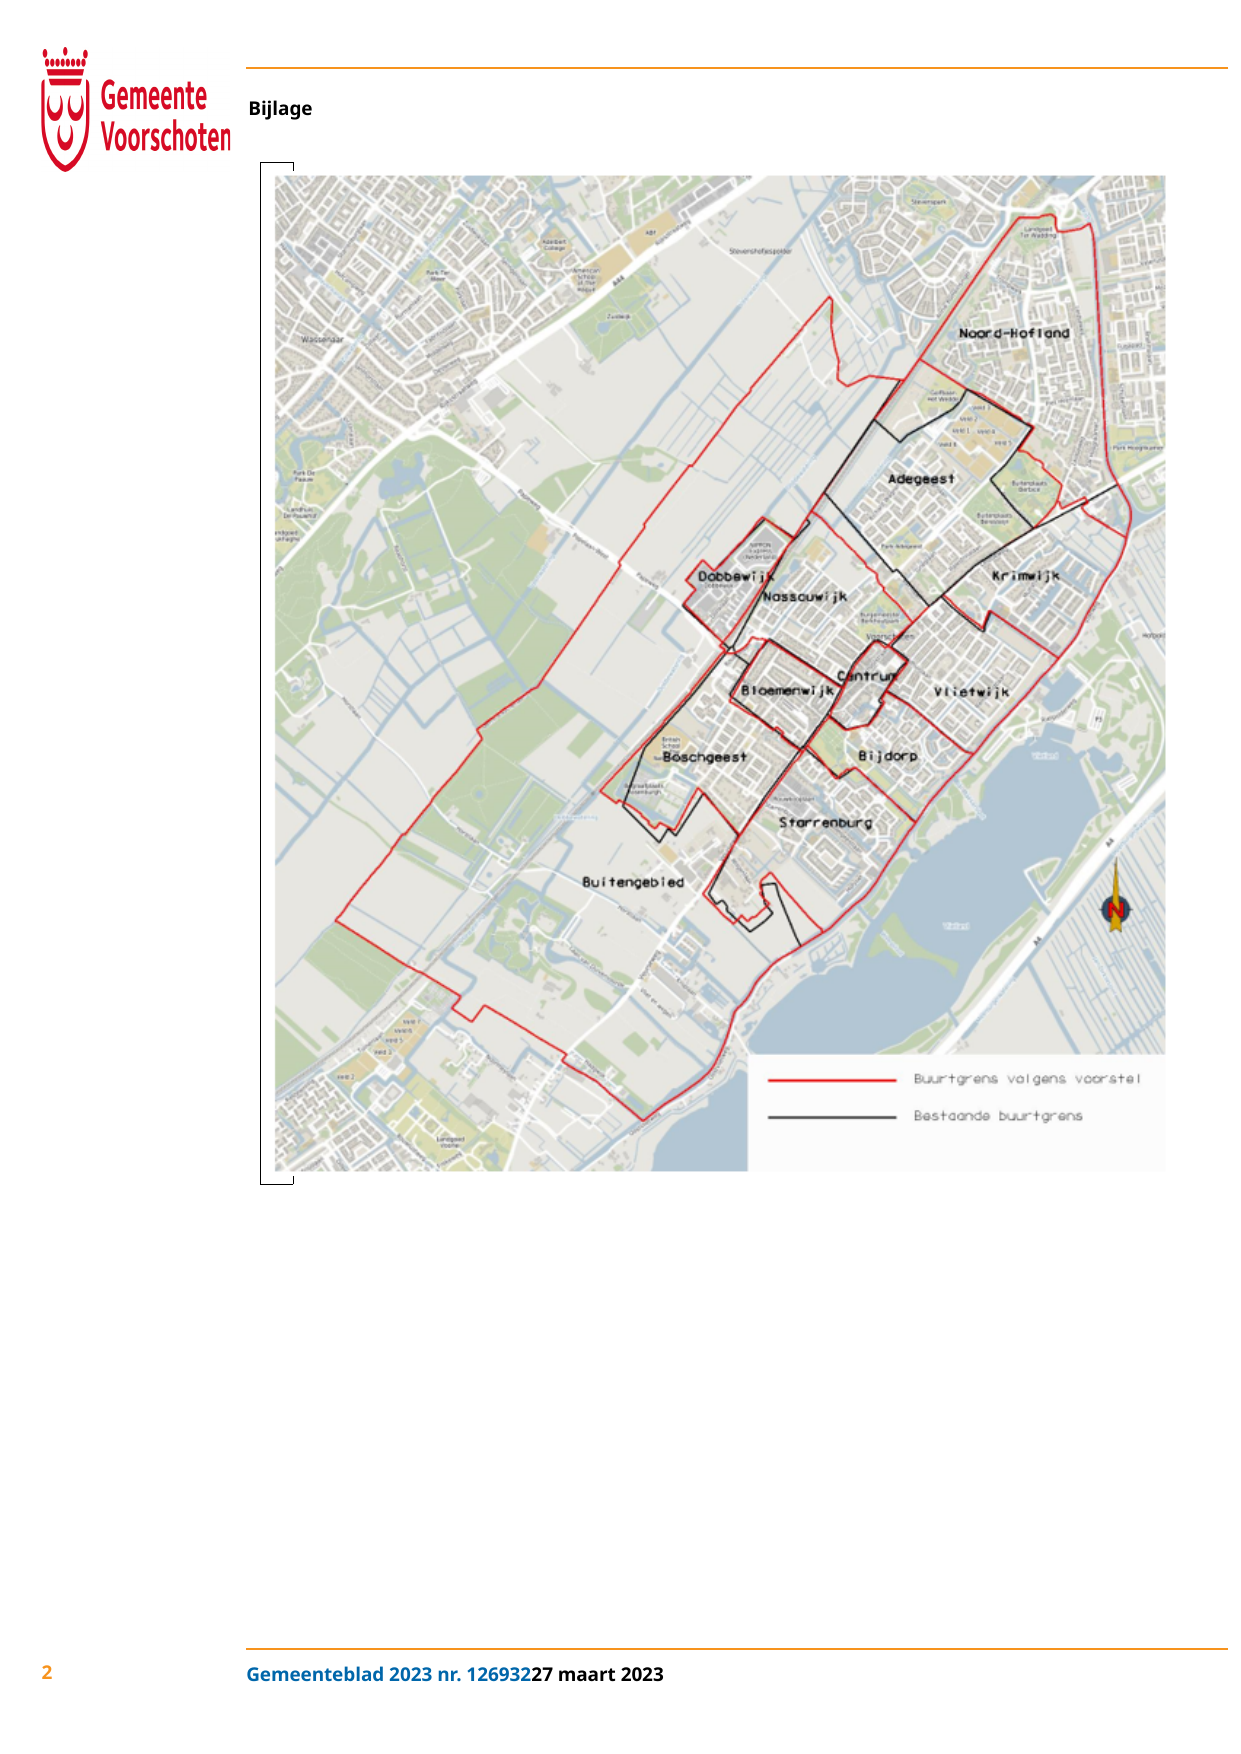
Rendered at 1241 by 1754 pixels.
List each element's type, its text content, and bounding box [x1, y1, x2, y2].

picture [268, 171, 1173, 1176]
picture [41, 47, 231, 172]
text Bijlage [248, 95, 1152, 121]
